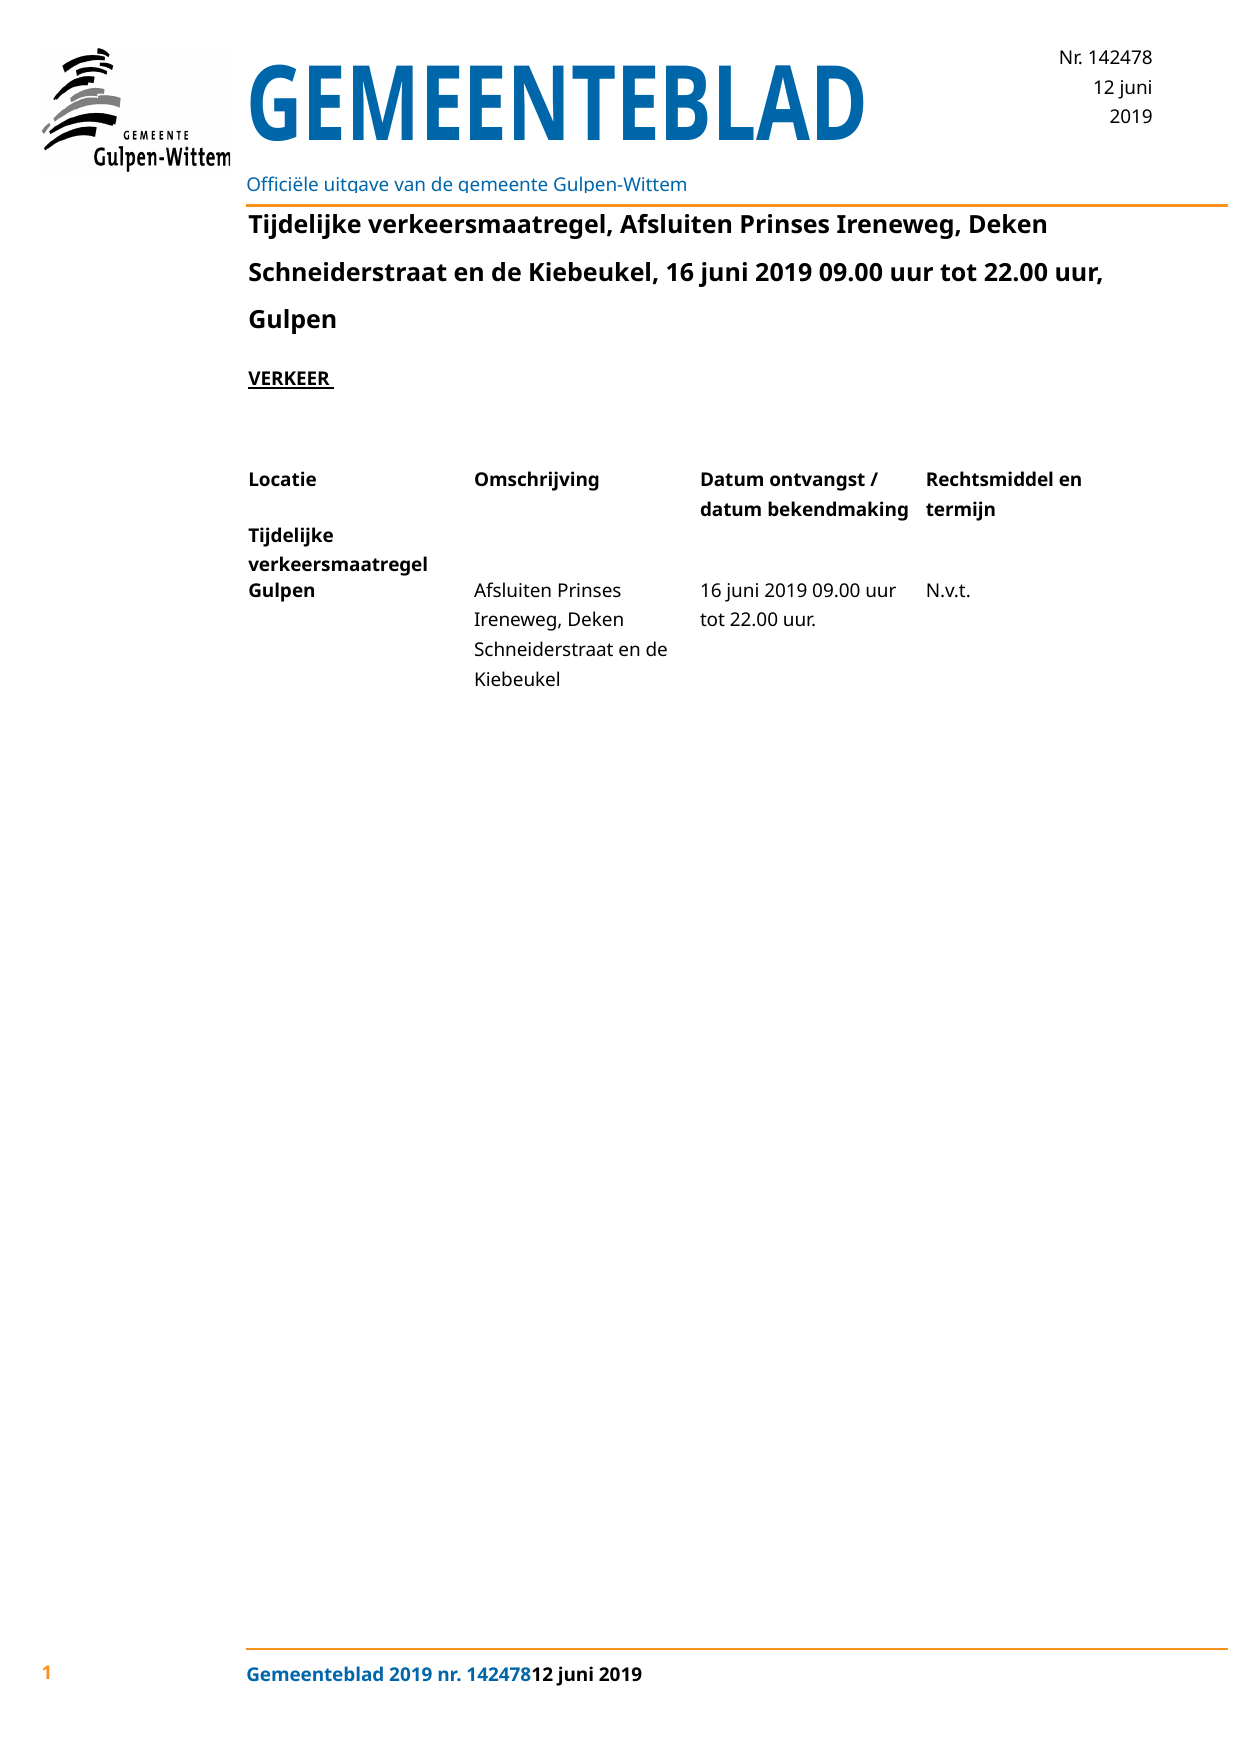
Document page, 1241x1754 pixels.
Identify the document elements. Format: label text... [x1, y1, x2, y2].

table_header Locatie [248, 466, 474, 522]
table_cell 16 juni 2019 09.00 uur tot 22.00 uur. [700, 577, 926, 692]
text Tijdelijke verkeersmaatregel, Afsluiten Prinses Ireneweg, Deken Schneiderstraat en de Kiebeukel, 16 juni 2019 09.00 uur tot 22.00 uur, Gulpen [248, 207, 1152, 336]
table_cell Afsluiten Prinses Ireneweg, Deken Schneiderstraat en de Kiebeukel [474, 577, 700, 692]
text VERKEER [248, 366, 1152, 391]
table_header Rechtsmiddel en termijn [926, 466, 1152, 522]
table_cell [700, 522, 926, 577]
table_cell [474, 522, 700, 577]
picture [41, 47, 231, 172]
table_cell N.v.t. [926, 577, 1152, 692]
table_cell [926, 522, 1152, 577]
table_header Omschrijving [474, 466, 700, 522]
table_header Datum ontvangst / datum bekendmaking [700, 466, 926, 522]
table_cell Gulpen [248, 577, 474, 692]
table_cell Tijdelijke verkeersmaatregel [248, 522, 474, 577]
